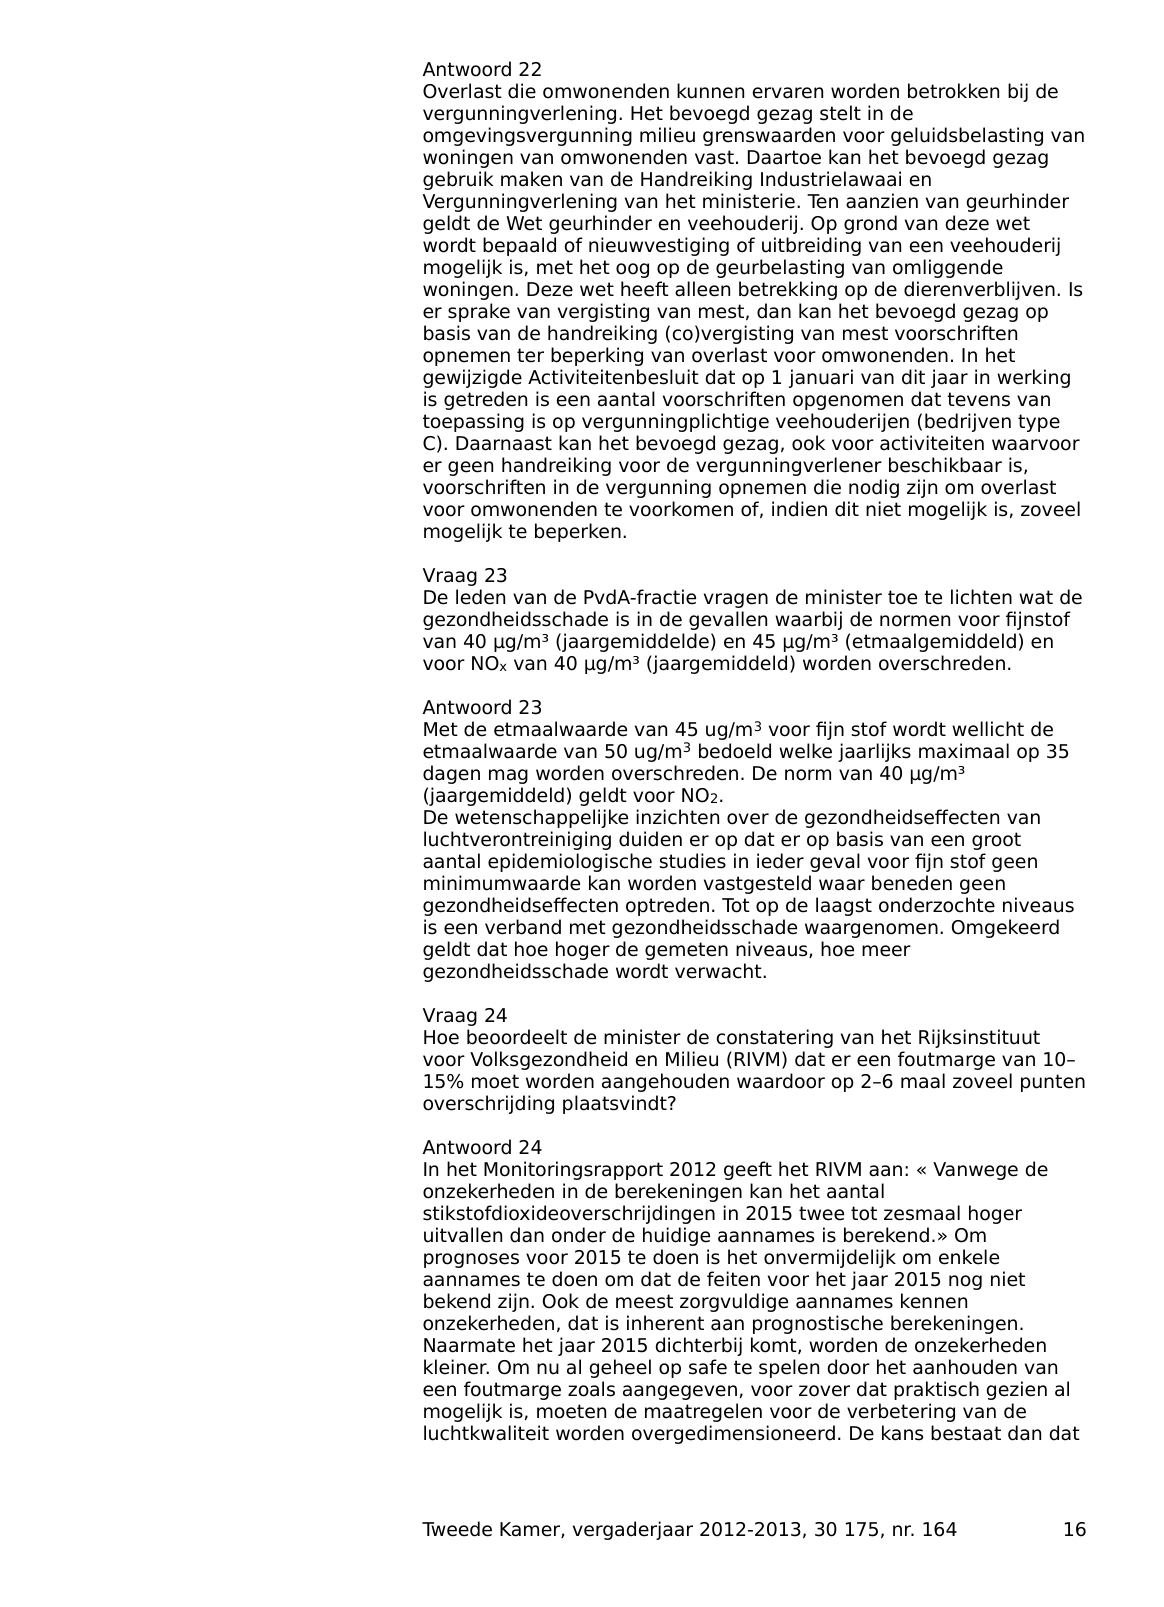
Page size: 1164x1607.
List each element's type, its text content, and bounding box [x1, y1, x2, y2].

text De leden van de PvdA-fractie vragen de minister toe te lichten wat de gezondheidsschade is in de gevallen waarbij de normen voor fijnstof van 40 µg/m³ (jaargemiddelde) en 45 µg/m³ (etmaalgemiddeld) en voor NOx van 40 µg/m³ (jaargemiddeld) worden overschreden. [422, 587, 1087, 675]
text In het Monitoringsrapport 2012 geeft het RIVM aan: « Vanwege de onzekerheden in de berekeningen kan het aantal stikstofdioxideoverschrijdingen in 2015 twee tot zesmaal hoger uitvallen dan onder de huidige aannames is berekend.» Om prognoses voor 2015 te doen is het onvermijdelijk om enkele aannames te doen om dat de feiten voor het jaar 2015 nog niet bekend zijn. Ook de meest zorgvuldige aannames kennen onzekerheden, dat is inherent aan prognostische berekeningen. Naarmate het jaar 2015 dichterbij komt, worden de onzekerheden kleiner. Om nu al geheel op safe te spelen door het aanhouden van een foutmarge zoals aangegeven, voor zover dat praktisch gezien al mogelijk is, moeten de maatregelen voor de verbetering van de luchtkwaliteit worden overgedimensioneerd. De kans bestaat dan dat [422, 1159, 1087, 1444]
text Overlast die omwonenden kunnen ervaren worden betrokken bij de vergunningverlening. Het bevoegd gezag stelt in de omgevingsvergunning milieu grenswaarden voor geluidsbelasting van woningen van omwonenden vast. Daartoe kan het bevoegd gezag gebruik maken van de Handreiking Industrielawaai en Vergunningverlening van het ministerie. Ten aanzien van geurhinder geldt de Wet geurhinder en veehouderij. Op grond van deze wet wordt bepaald of nieuwvestiging of uitbreiding van een veehouderij mogelijk is, met het oog op de geurbelasting van omliggende woningen. Deze wet heeft alleen betrekking op de dierenverblijven. Is er sprake van vergisting van mest, dan kan het bevoegd gezag op basis van de handreiking (co)vergisting van mest voorschriften opnemen ter beperking van overlast voor omwonenden. In het gewijzigde Activiteitenbesluit dat op 1 januari van dit jaar in werking is getreden is een aantal voorschriften opgenomen dat tevens van toepassing is op vergunningplichtige veehouderijen (bedrijven type C). Daarnaast kan het bevoegd gezag, ook voor activiteiten waarvoor er geen handreiking voor de vergunningverlener beschikbaar is, voorschriften in de vergunning opnemen die nodig zijn om overlast voor omwonenden te voorkomen of, indien dit niet mogelijk is, zoveel mogelijk te beperken. [422, 81, 1087, 543]
text De wetenschappelijke inzichten over de gezondheidseffecten van luchtverontreiniging duiden er op dat er op basis van een groot aantal epidemiologische studies in ieder geval voor fijn stof geen minimumwaarde kan worden vastgesteld waar beneden geen gezondheidseffecten optreden. Tot op de laagst onderzochte niveaus is een verband met gezondheidsschade waargenomen. Omgekeerd geldt dat hoe hoger de gemeten niveaus, hoe meer gezondheidsschade wordt verwacht. [422, 807, 1087, 983]
text Vraag 24 [422, 1005, 1087, 1027]
text Hoe beoordeelt de minister de constatering van het Rijksinstituut voor Volksgezondheid en Milieu (RIVM) dat er een foutmarge van 10–15% moet worden aangehouden waardoor op 2–6 maal zoveel punten overschrijding plaatsvindt? [422, 1027, 1087, 1115]
text Antwoord 23 [422, 697, 1087, 719]
text Antwoord 22 [422, 59, 1087, 81]
text Antwoord 24 [422, 1137, 1087, 1159]
text Met de etmaalwaarde van 45 ug/m3 voor fijn stof wordt wellicht de etmaalwaarde van 50 ug/m3 bedoeld welke jaarlijks maximaal op 35 dagen mag worden overschreden. De norm van 40 µg/m³ (jaargemiddeld) geldt voor NO2. [422, 719, 1087, 807]
text Vraag 23 [422, 565, 1087, 587]
